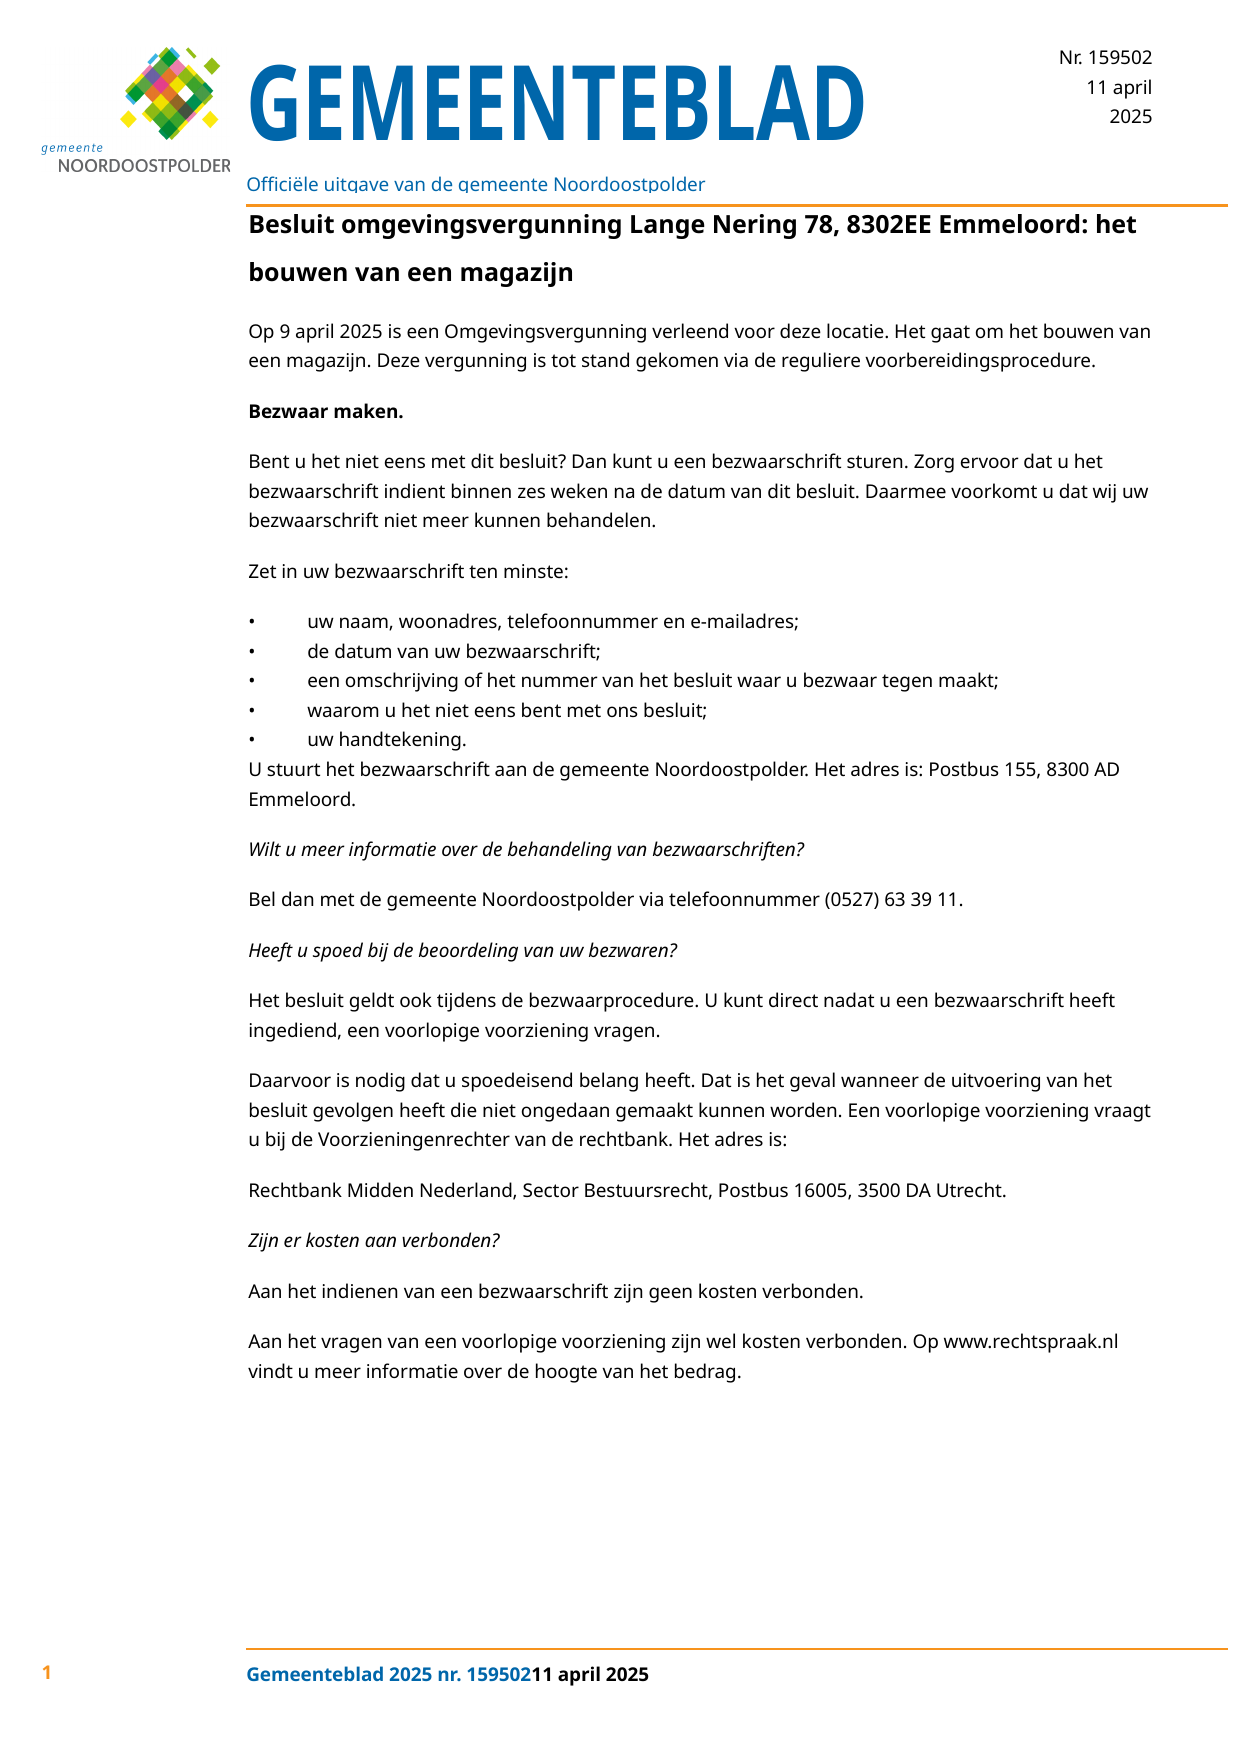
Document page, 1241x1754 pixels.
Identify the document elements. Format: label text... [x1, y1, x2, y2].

text Aan het indienen van een bezwaarschrift zijn geen kosten verbonden. [248, 1278, 1152, 1304]
text Zet in uw bezwaarschrift ten minste: [248, 558, 1152, 584]
text Wilt u meer informatie over de behandeling van bezwaarschriften? [248, 836, 1152, 862]
text Op 9 april 2025 is een Omgevingsvergunning verleend voor deze locatie. Het gaat om het bouwen van een magazijn. Deze vergunning is tot stand gekomen via de reguliere voorbereidingsprocedure. [248, 318, 1152, 373]
picture [41, 47, 231, 172]
text Besluit omgevingsvergunning Lange Nering 78, 8302EE Emmeloord: het bouwen van een magazijn [248, 207, 1152, 288]
text Zijn er kosten aan verbonden? [248, 1227, 1152, 1253]
text Rechtbank Midden Nederland, Sector Bestuursrecht, Postbus 16005, 3500 DA Utrecht. [248, 1177, 1152, 1203]
text Daarvoor is nodig dat u spoedeisend belang heeft. Dat is het geval wanneer de uitvoering van het besluit gevolgen heeft die niet ongedaan gemaakt kunnen worden. Een voorlopige voorziening vraagt u bij de Voorzieningenrechter van de rechtbank. Het adres is: [248, 1067, 1152, 1152]
list waarom u het niet eens bent met ons besluit; [248, 697, 1152, 723]
list uw handtekening. [248, 727, 1152, 752]
list een omschrijving of het nummer van het besluit waar u bezwaar tegen maakt; [248, 667, 1152, 693]
text Het besluit geldt ook tijdens de bezwaarprocedure. U kunt direct nadat u een bezwaarschrift heeft ingediend, een voorlopige voorziening vragen. [248, 987, 1152, 1043]
text Bent u het niet eens met dit besluit? Dan kunt u een bezwaarschrift sturen. Zorg ervoor dat u het bezwaarschrift indient binnen zes weken na de datum van dit besluit. Daarmee voorkomt u dat wij uw bezwaarschrift niet meer kunnen behandelen. [248, 448, 1152, 533]
text Bel dan met de gemeente Noordoostpolder via telefoonnummer (0527) 63 39 11. [248, 887, 1152, 912]
list de datum van uw bezwaarschrift; [248, 638, 1152, 664]
text Heeft u spoed bij de beoordeling van uw bezwaren? [248, 937, 1152, 963]
list uw naam, woonadres, telefoonnummer en e-mailadres; [248, 608, 1152, 634]
text Aan het vragen van een voorlopige voorziening zijn wel kosten verbonden. Op www.rechtspraak.nl vindt u meer informatie over de hoogte van het bedrag. [248, 1328, 1152, 1384]
text U stuurt het bezwaarschrift aan de gemeente Noordoostpolder. Het adres is: Postbus 155, 8300 AD Emmeloord. [248, 756, 1152, 812]
text Bezwaar maken. [248, 398, 1152, 424]
